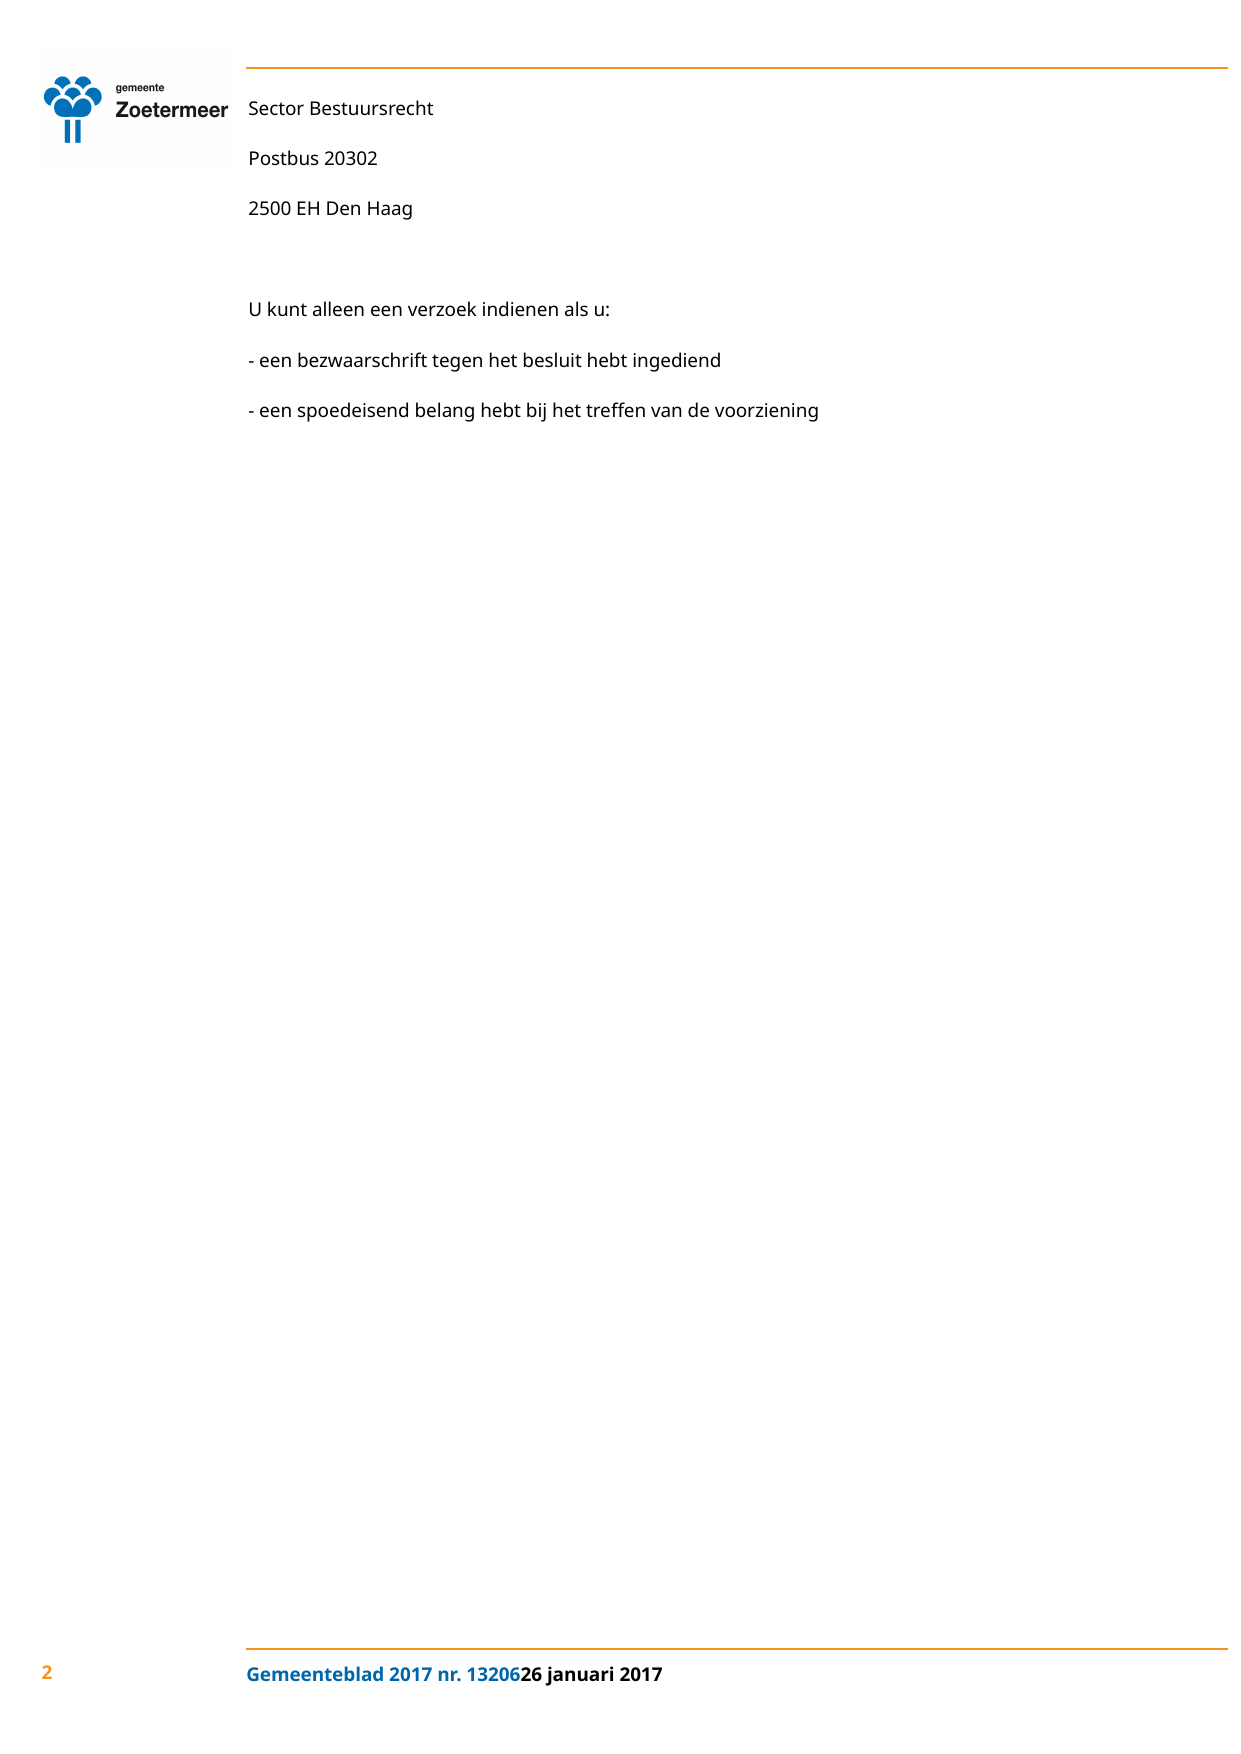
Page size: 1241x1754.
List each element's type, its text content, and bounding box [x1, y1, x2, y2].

text Postbus 20302 [248, 145, 1152, 171]
text - een spoedeisend belang hebt bij het treffen van de voorziening [248, 397, 1152, 423]
text 2500 EH Den Haag [248, 196, 1152, 221]
text - een bezwaarschrift tegen het besluit hebt ingediend [248, 347, 1152, 373]
picture [41, 47, 231, 172]
text U kunt alleen een verzoek indienen als u: [248, 296, 1152, 322]
text Sector Bestuursrecht [248, 95, 1152, 121]
